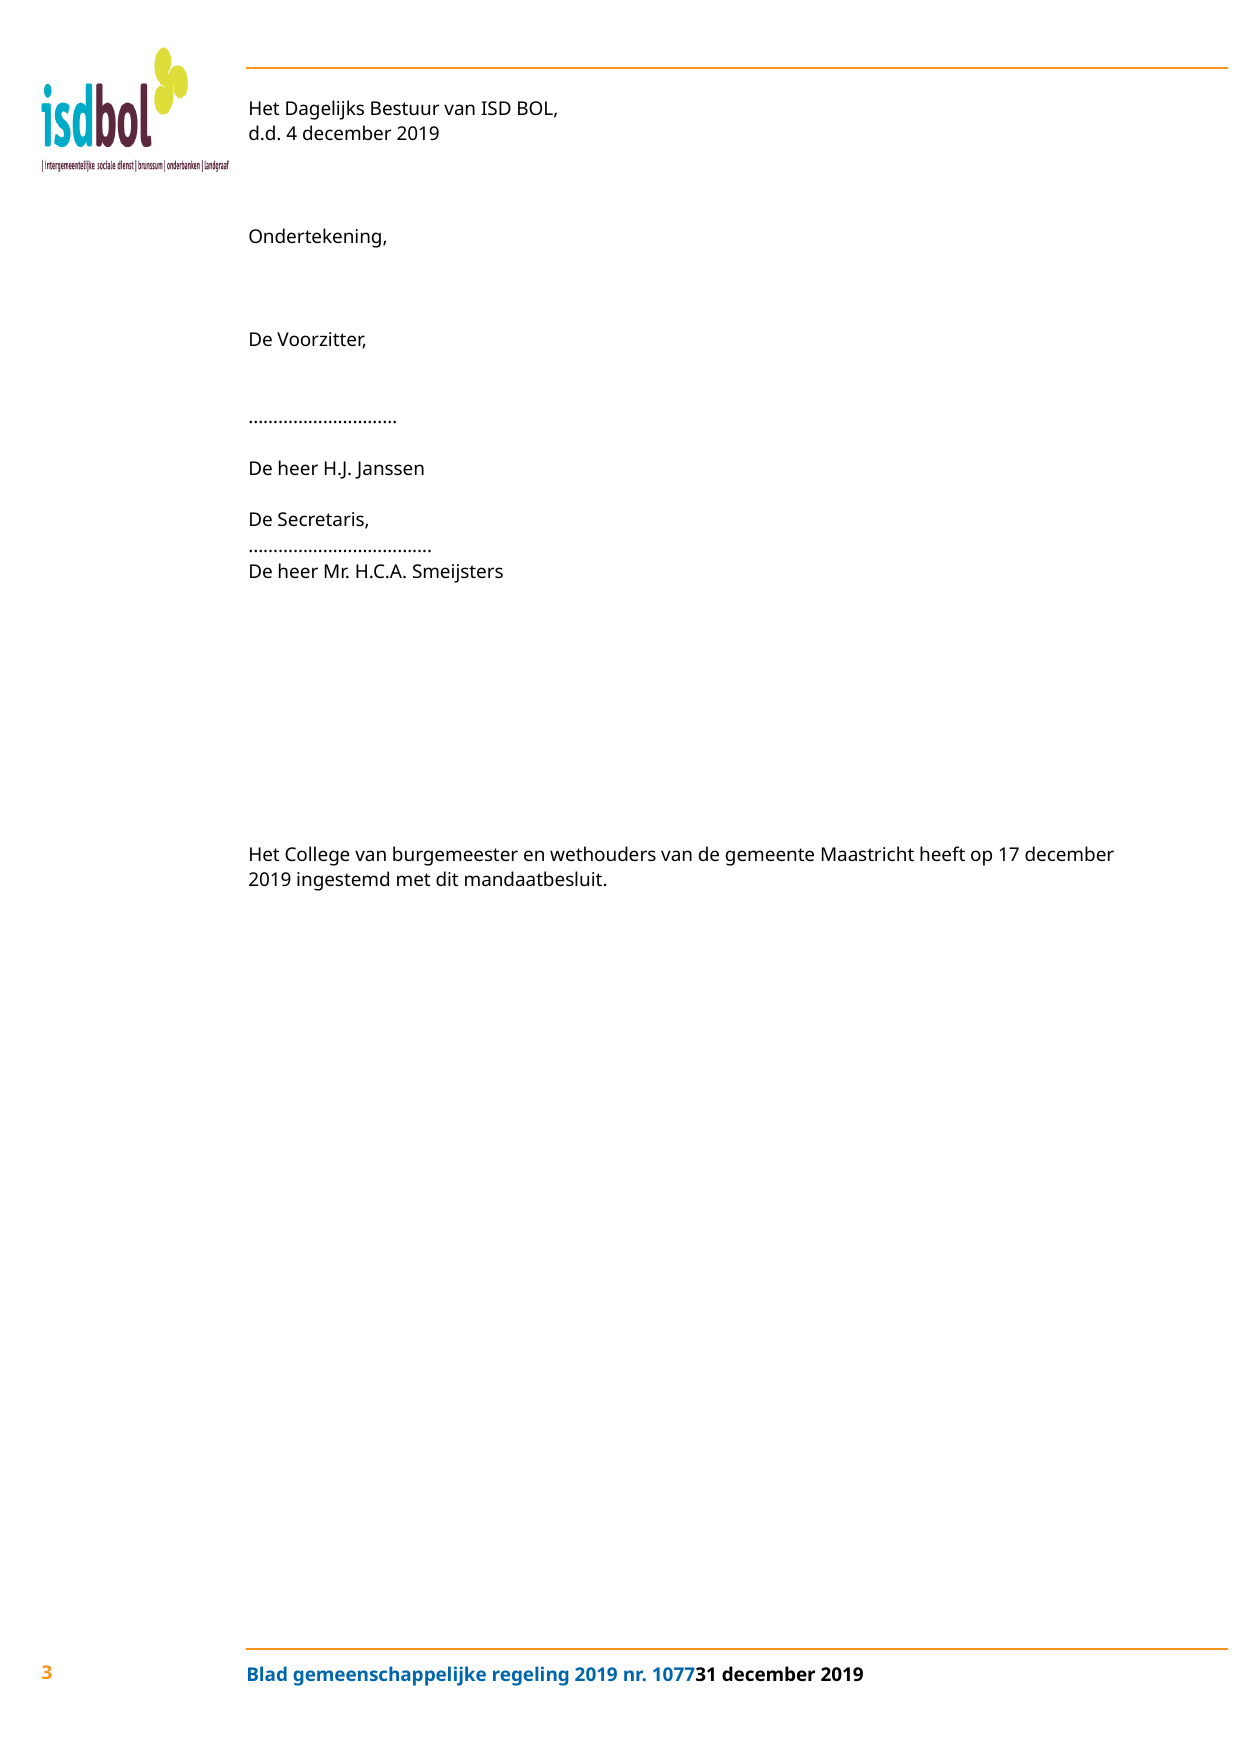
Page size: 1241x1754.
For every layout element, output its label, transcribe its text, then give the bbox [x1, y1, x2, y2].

text Ondertekening, [248, 223, 1152, 249]
text De heer Mr. H.C.A. Smeijsters [248, 558, 1152, 584]
text De Secretaris, [248, 506, 1152, 532]
text Het Dagelijks Bestuur van ISD BOL, [248, 95, 1152, 121]
text De heer H.J. Janssen [248, 455, 1152, 481]
picture [41, 47, 231, 172]
text De Voorzitter, [248, 326, 1152, 352]
text ………………………… [248, 403, 1152, 429]
text Het College van burgemeester en wethouders van de gemeente Maastricht heeft op 17 december 2019 ingestemd met dit mandaatbesluit. [248, 841, 1152, 892]
text d.d. 4 december 2019 [248, 121, 1152, 146]
text ………………………………. [248, 532, 1152, 558]
